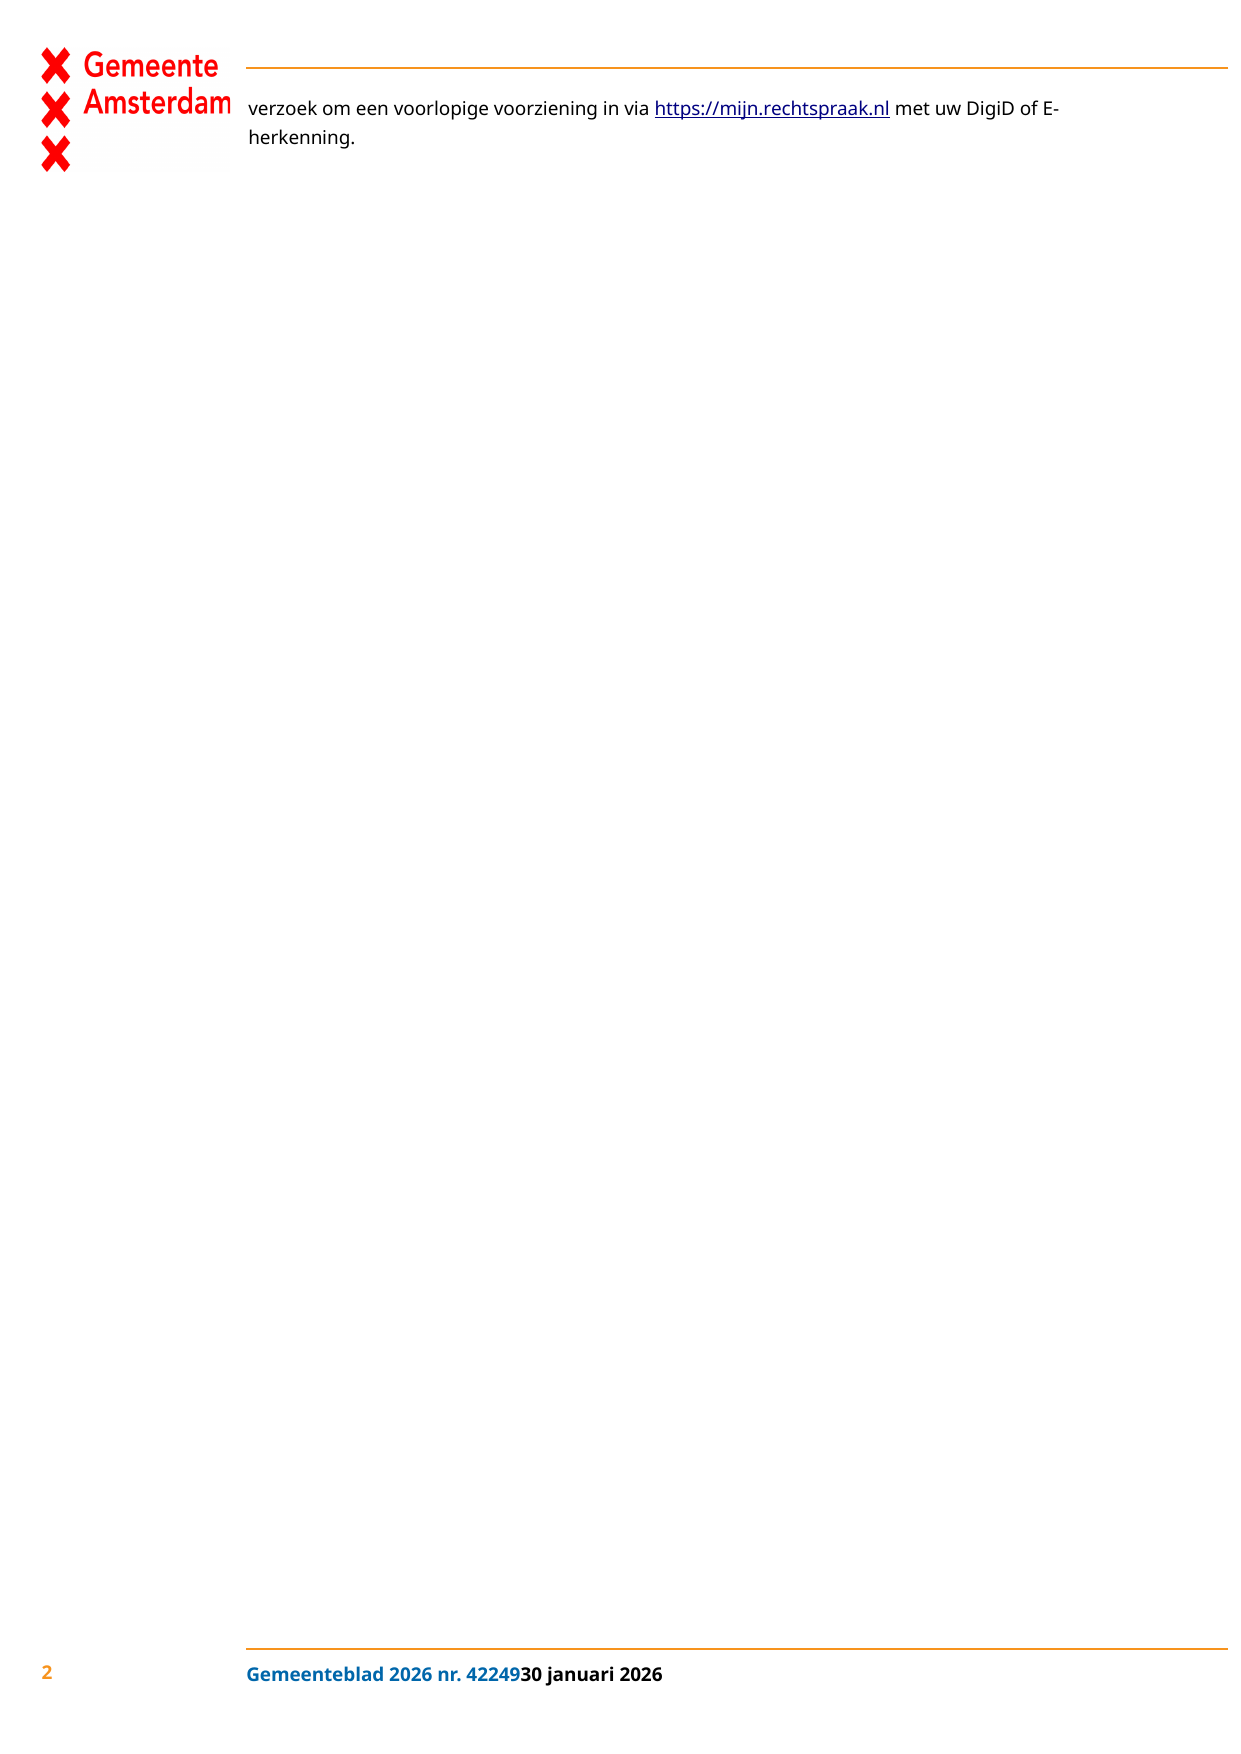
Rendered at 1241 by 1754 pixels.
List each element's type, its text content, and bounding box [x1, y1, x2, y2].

picture [41, 47, 231, 172]
text verzoek om een voorlopige voorziening in via https://mijn.rechtspraak.nl met uw DigiD of E-herkenning. [248, 95, 1152, 150]
